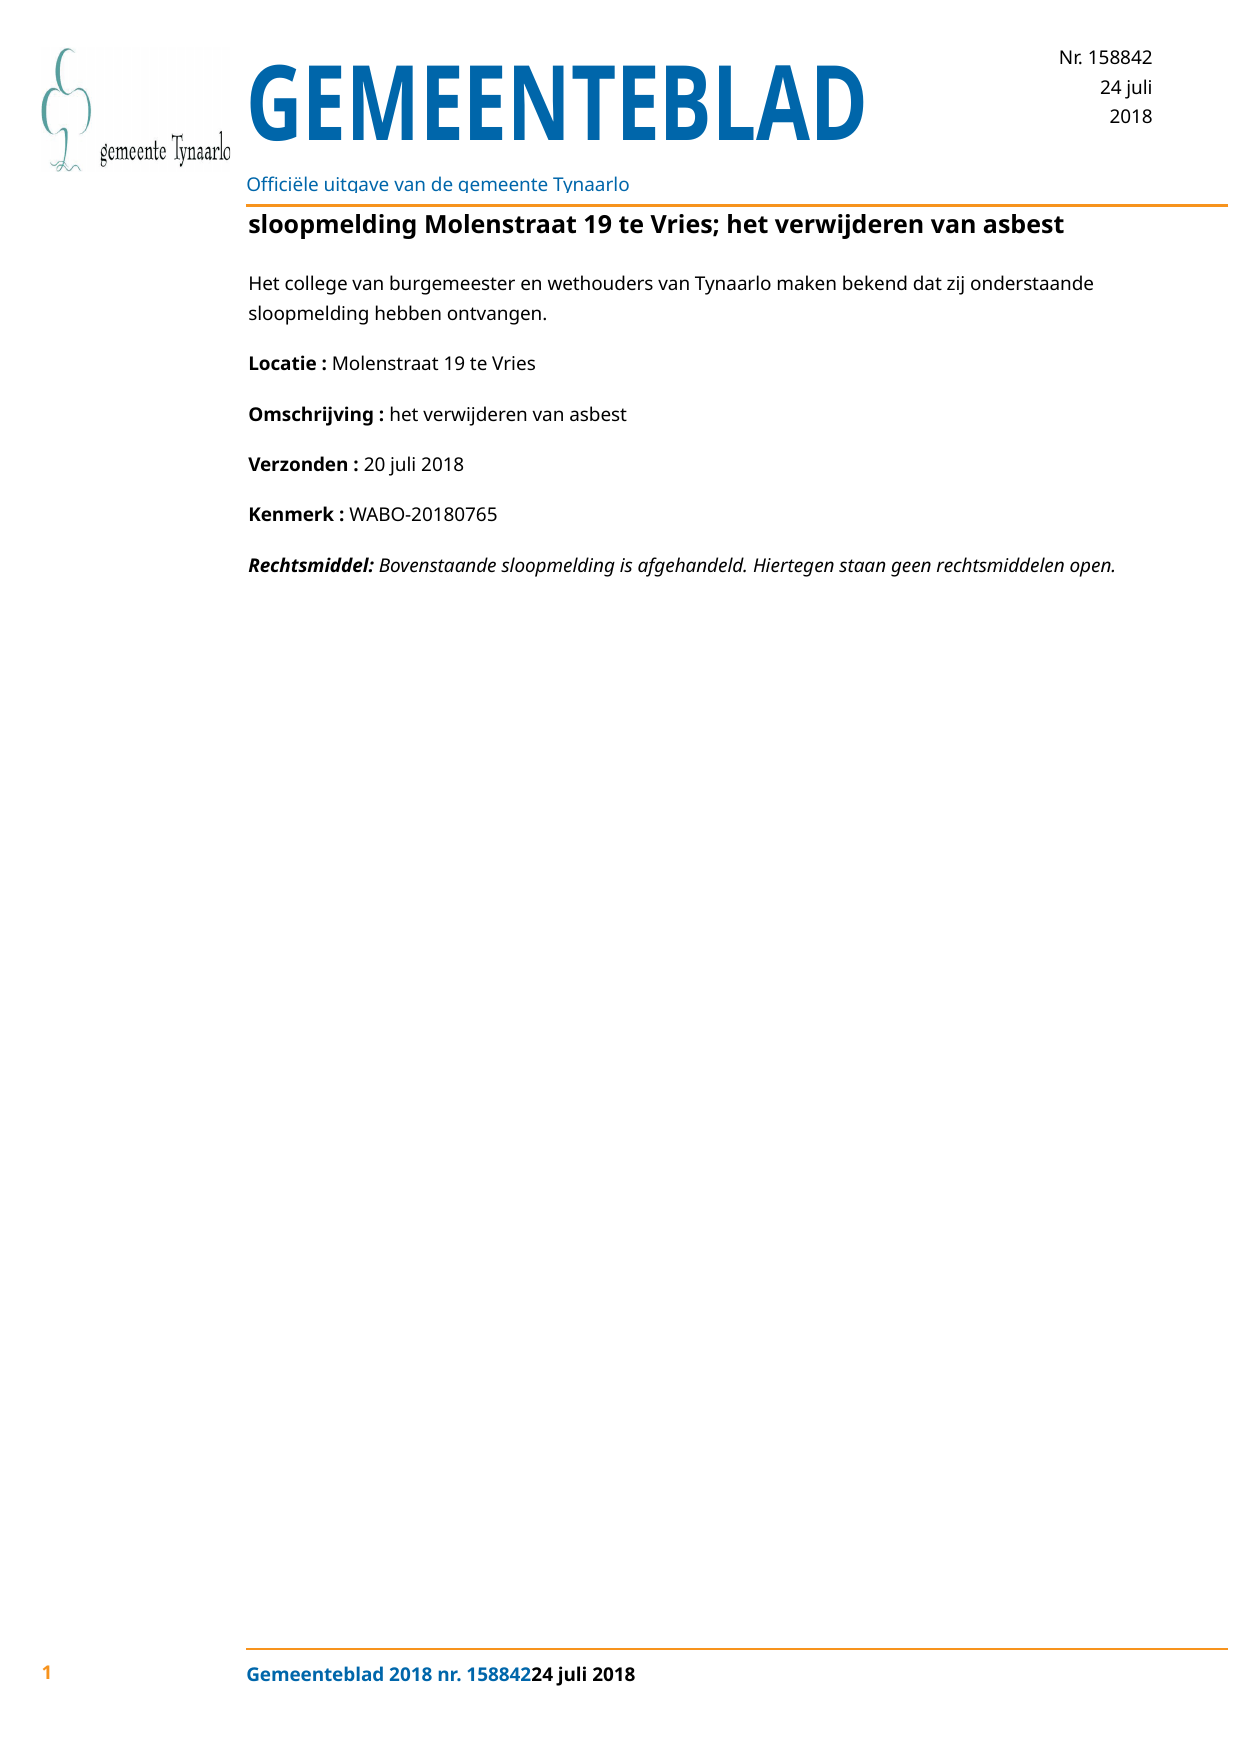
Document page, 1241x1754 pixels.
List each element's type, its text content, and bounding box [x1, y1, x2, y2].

text sloopmelding Molenstraat 19 te Vries; het verwijderen van asbest [248, 207, 1152, 241]
picture [41, 47, 231, 172]
text Verzonden : 20 juli 2018 [248, 451, 1152, 477]
text Rechtsmiddel: Bovenstaande sloopmelding is afgehandeld. Hiertegen staan geen rechtsmiddelen open. [248, 552, 1152, 578]
text Het college van burgemeester en wethouders van Tynaarlo maken bekend dat zij onderstaande sloopmelding hebben ontvangen. [248, 270, 1152, 326]
text Omschrijving : het verwijderen van asbest [248, 401, 1152, 426]
text Locatie : Molenstraat 19 te Vries [248, 350, 1152, 376]
text Kenmerk : WABO-20180765 [248, 502, 1152, 527]
